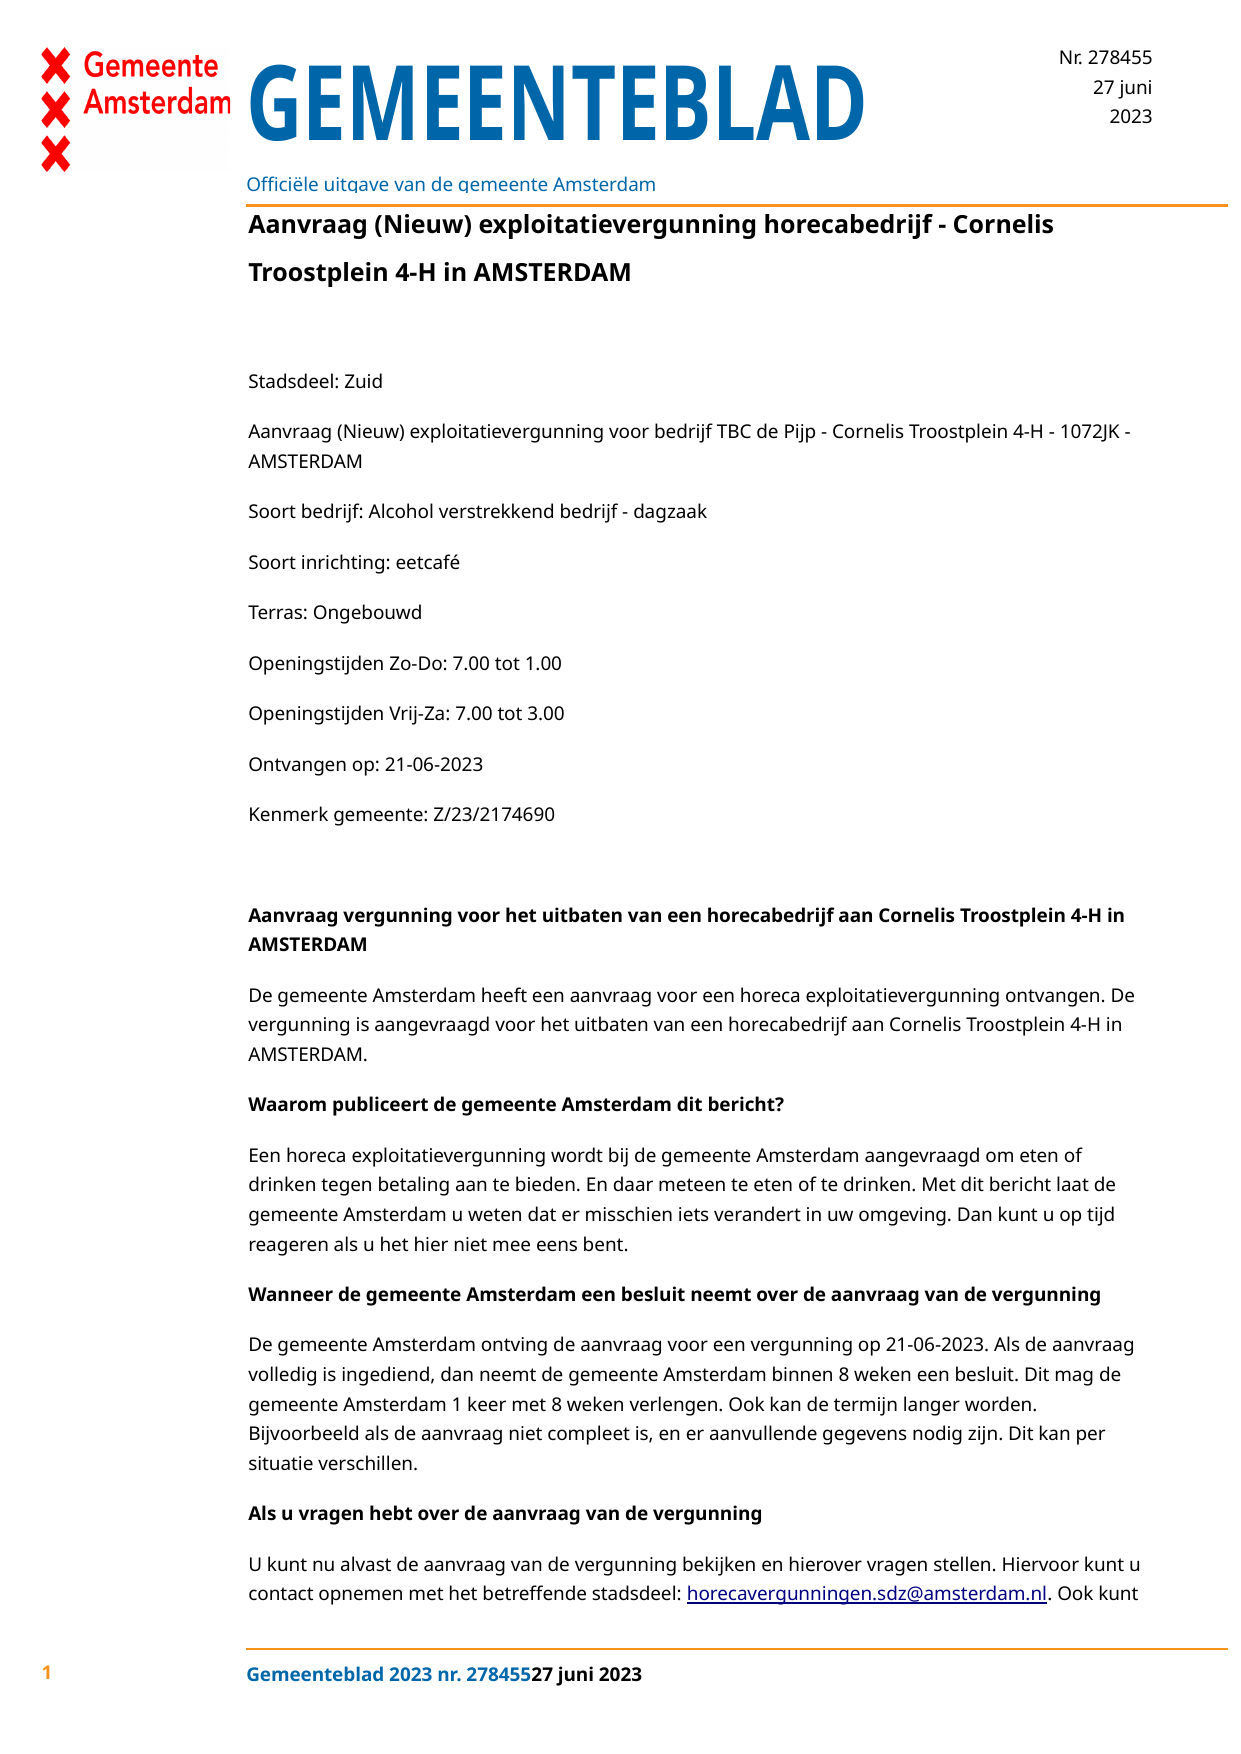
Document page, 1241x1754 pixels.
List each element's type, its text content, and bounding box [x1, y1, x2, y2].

text Aanvraag (Nieuw) exploitatievergunning voor bedrijf TBC de Pijp - Cornelis Troostplein 4-H - 1072JK - AMSTERDAM [248, 419, 1152, 474]
text Stadsdeel: Zuid [248, 368, 1152, 394]
text Soort inrichting: eetcafé [248, 549, 1152, 575]
text U kunt nu alvast de aanvraag van de vergunning bekijken en hierover vragen stellen. Hiervoor kunt u contact opnemen met het betreffende stadsdeel: horecavergunningen.sdz@amsterdam.nl. Ook kunt [248, 1551, 1152, 1606]
text Kenmerk gemeente: Z/23/2174690 [248, 801, 1152, 827]
text Ontvangen op: 21-06-2023 [248, 751, 1152, 777]
text De gemeente Amsterdam heeft een aanvraag voor een horeca exploitatievergunning ontvangen. De vergunning is aangevraagd voor het uitbaten van een horecabedrijf aan Cornelis Troostplein 4-H in AMSTERDAM. [248, 982, 1152, 1067]
text Openingstijden Zo-Do: 7.00 tot 1.00 [248, 650, 1152, 676]
picture [41, 47, 231, 172]
text Terras: Ongebouwd [248, 599, 1152, 625]
text Aanvraag vergunning voor het uitbaten van een horecabedrijf aan Cornelis Troostplein 4-H in AMSTERDAM [248, 902, 1152, 957]
text De gemeente Amsterdam ontving de aanvraag voor een vergunning op 21-06-2023. Als de aanvraag volledig is ingediend, dan neemt de gemeente Amsterdam binnen 8 weken een besluit. Dit mag de gemeente Amsterdam 1 keer met 8 weken verlengen. Ook kan de termijn langer worden. Bijvoorbeeld als de aanvraag niet compleet is, en er aanvullende gegevens nodig zijn. Dit kan per situatie verschillen. [248, 1332, 1152, 1476]
text Als u vragen hebt over de aanvraag van de vergunning [248, 1500, 1152, 1526]
text Soort bedrijf: Alcohol verstrekkend bedrijf - dagzaak [248, 499, 1152, 524]
text Waarom publiceert de gemeente Amsterdam dit bericht? [248, 1092, 1152, 1117]
text Aanvraag (Nieuw) exploitatievergunning horecabedrijf - Cornelis Troostplein 4-H in AMSTERDAM [248, 207, 1152, 288]
text Openingstijden Vrij-Za: 7.00 tot 3.00 [248, 700, 1152, 726]
text Een horeca exploitatievergunning wordt bij de gemeente Amsterdam aangevraagd om eten of drinken tegen betaling aan te bieden. En daar meteen te eten of te drinken. Met dit bericht laat de gemeente Amsterdam u weten dat er misschien iets verandert in uw omgeving. Dan kunt u op tijd reageren als u het hier niet mee eens bent. [248, 1142, 1152, 1257]
text Wanneer de gemeente Amsterdam een besluit neemt over de aanvraag van de vergunning [248, 1281, 1152, 1307]
